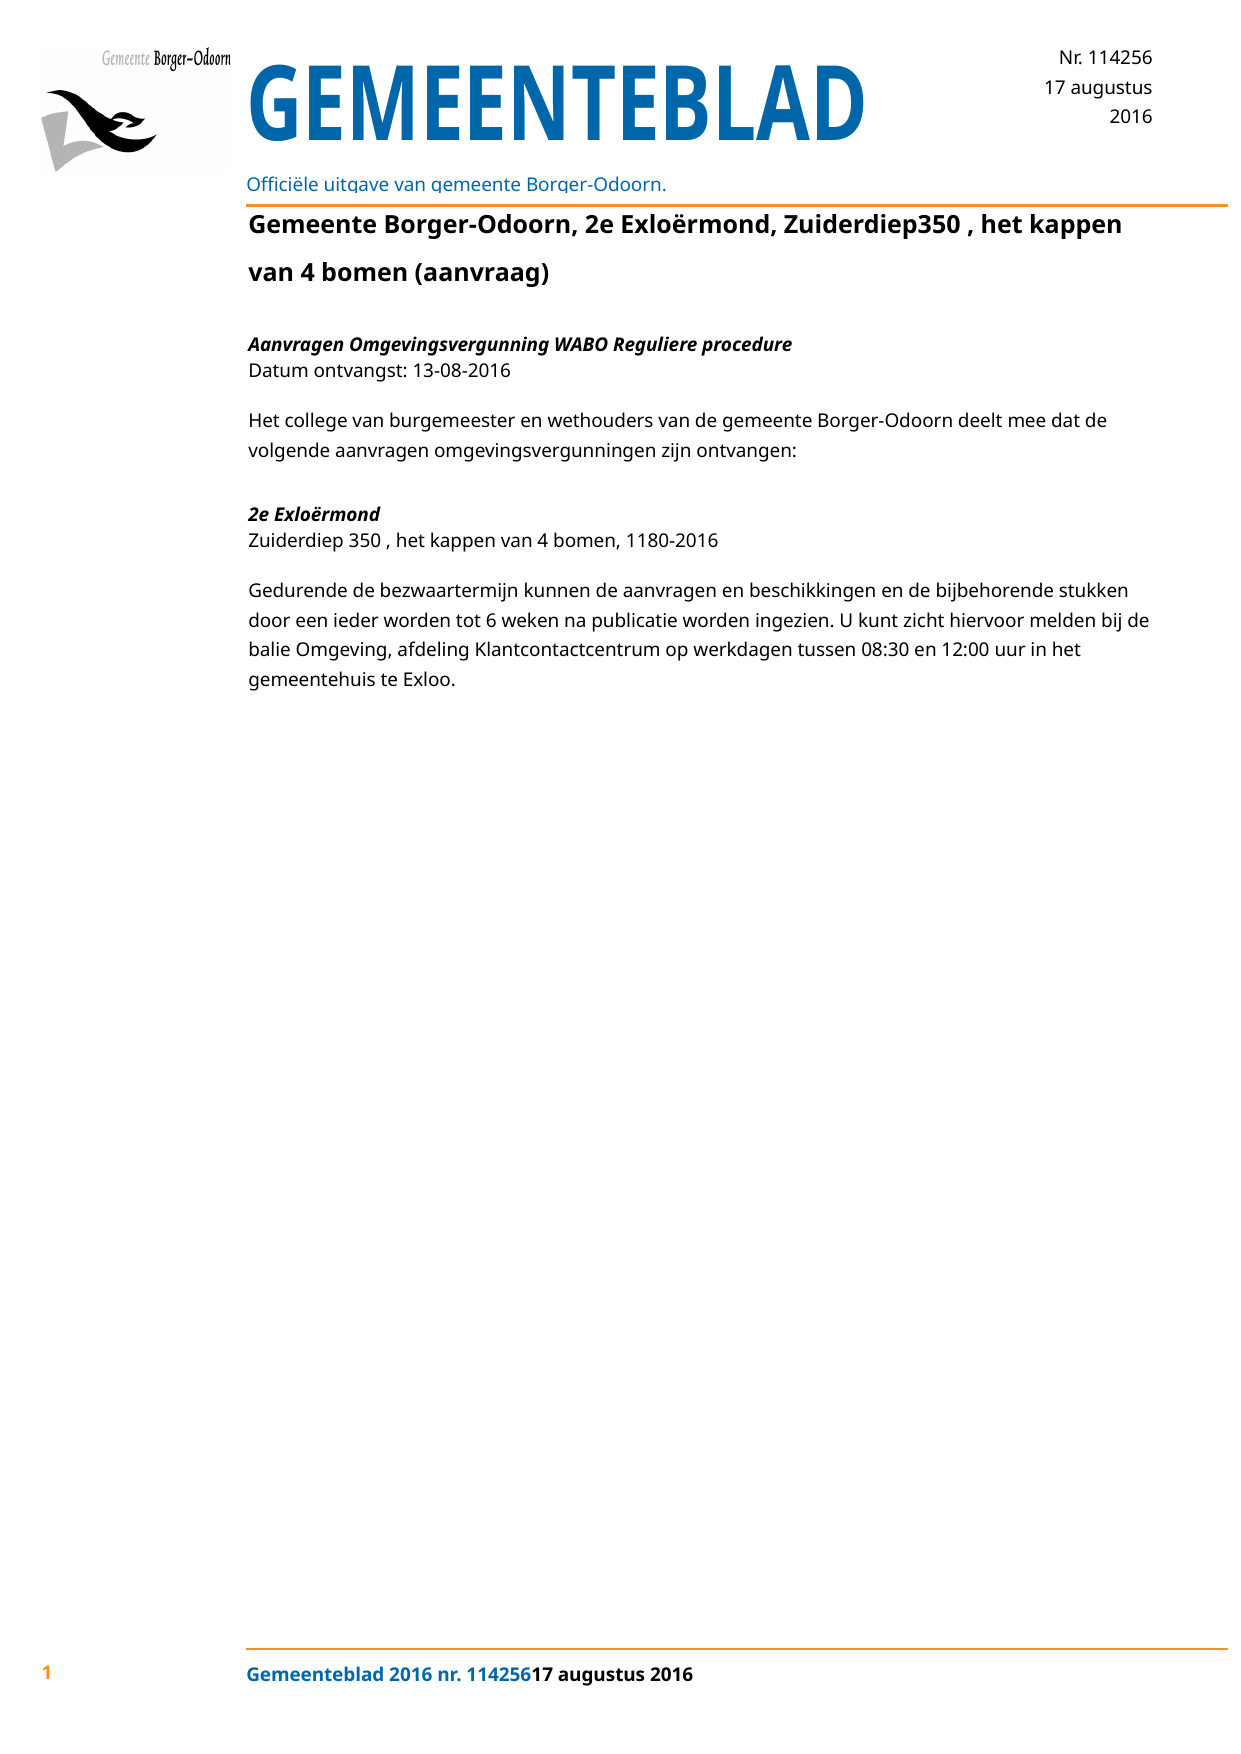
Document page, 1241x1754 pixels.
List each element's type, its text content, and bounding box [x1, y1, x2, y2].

text Datum ontvangst: 13-08-2016 [248, 357, 1152, 383]
text Aanvragen Omgevingsvergunning WABO Reguliere procedure [248, 331, 1152, 357]
text 2e Exloërmond [248, 501, 1152, 527]
text Gedurende de bezwaartermijn kunnen de aanvragen en beschikkingen en de bijbehorende stukken door een ieder worden tot 6 weken na publicatie worden ingezien. U kunt zicht hiervoor melden bij de balie Omgeving, afdeling Klantcontactcentrum op werkdagen tussen 08:30 en 12:00 uur in het gemeentehuis te Exloo. [248, 577, 1152, 692]
text Zuiderdiep 350 , het kappen van 4 bomen, 1180-2016 [248, 527, 1152, 553]
text Het college van burgemeester en wethouders van de gemeente Borger-Odoorn deelt mee dat de volgende aanvragen omgevingsvergunningen zijn ontvangen: [248, 408, 1152, 463]
text Gemeente Borger-Odoorn, 2e Exloërmond, Zuiderdiep350 , het kappen van 4 bomen (aanvraag) [248, 207, 1152, 288]
picture [41, 47, 231, 172]
